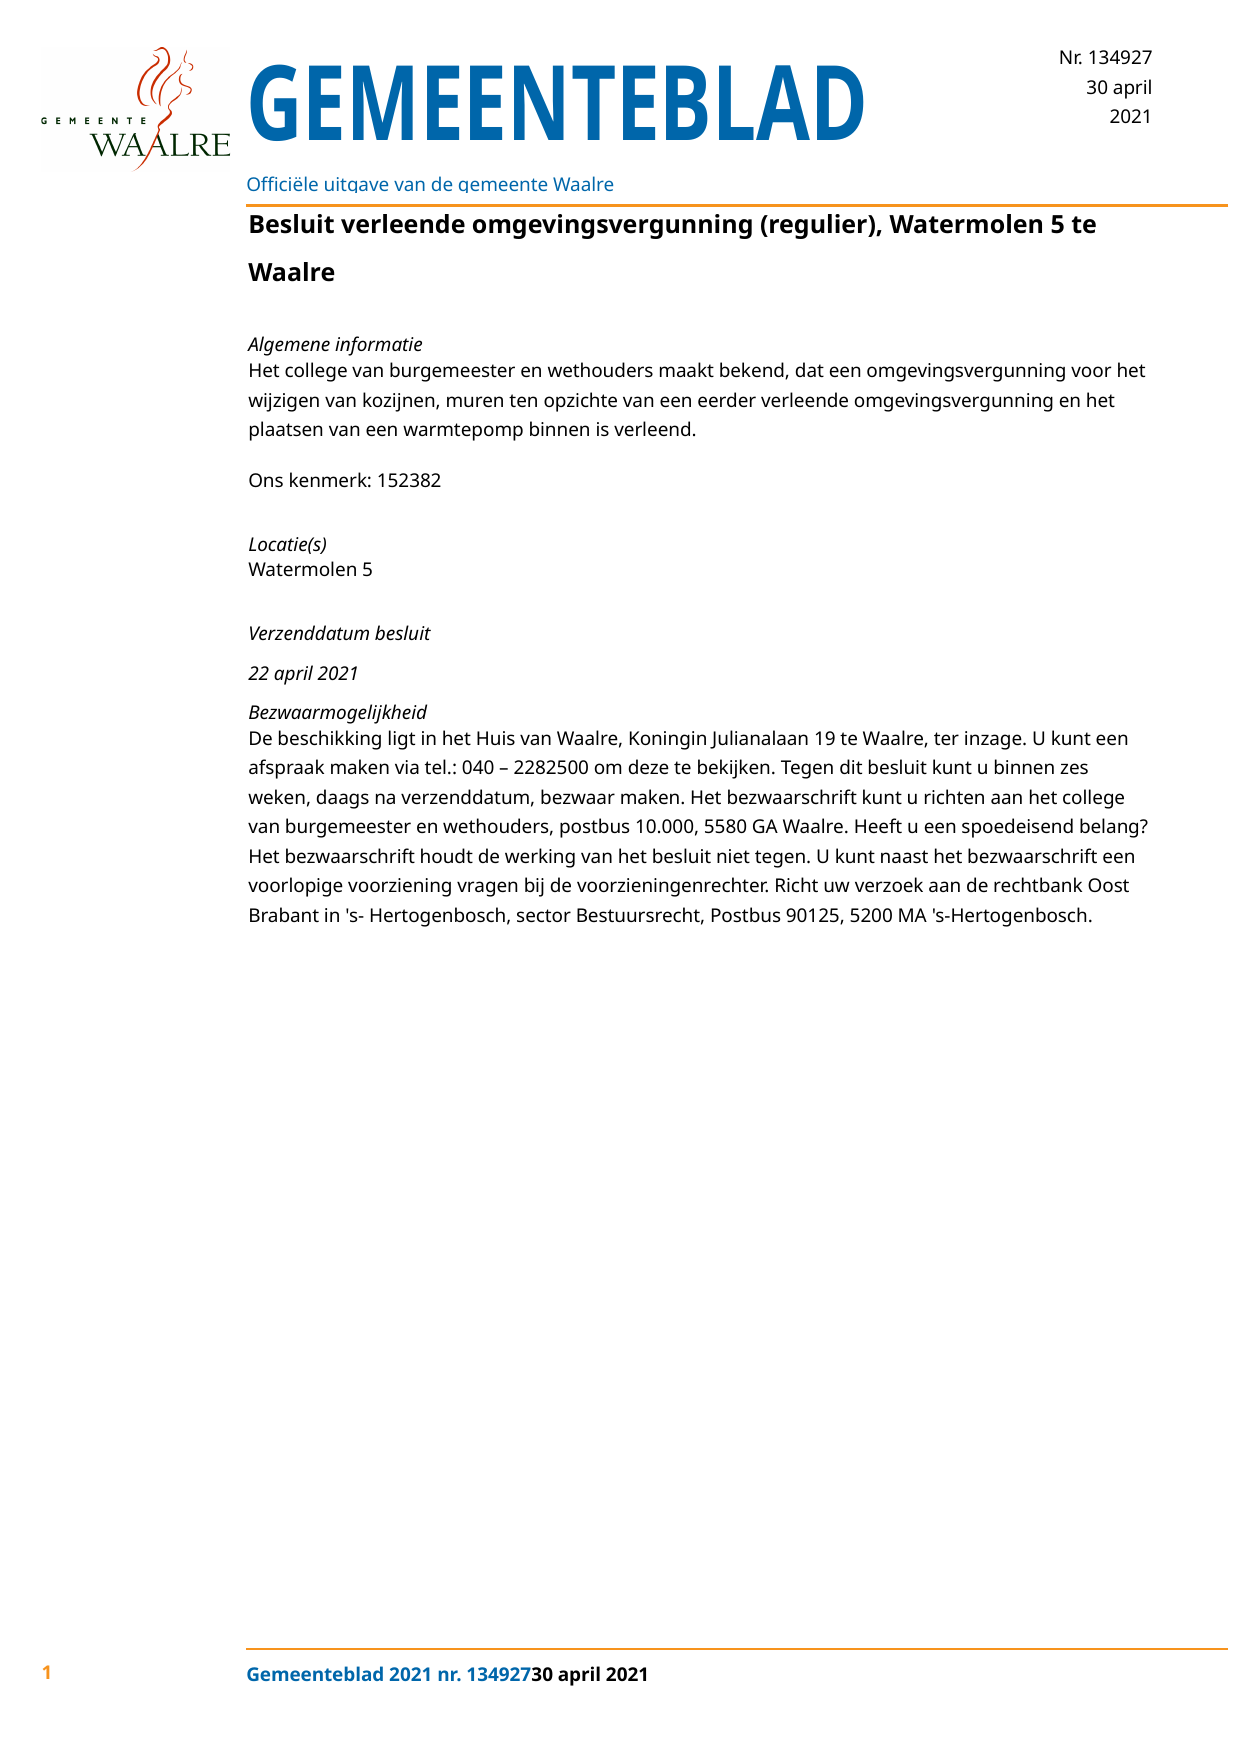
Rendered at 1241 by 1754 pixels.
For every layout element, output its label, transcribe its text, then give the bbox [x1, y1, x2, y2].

text Algemene informatie [248, 331, 1152, 357]
text Verzenddatum besluit [248, 620, 1152, 646]
text Bezwaarmogelijkheid [248, 699, 1152, 725]
text Ons kenmerk: 152382 [248, 467, 1152, 492]
text Het college van burgemeester en wethouders maakt bekend, dat een omgevingsvergunning voor het wijzigen van kozijnen, muren ten opzichte van een eerder verleende omgevingsvergunning en het plaatsen van een warmtepomp binnen is verleend. [248, 357, 1152, 442]
text Besluit verleende omgevingsvergunning (regulier), Watermolen 5 te Waalre [248, 207, 1152, 288]
picture [41, 47, 231, 172]
text 22 april 2021 [248, 660, 1152, 685]
text Watermolen 5 [248, 556, 1152, 582]
text Locatie(s) [248, 531, 1152, 556]
text De beschikking ligt in het Huis van Waalre, Koningin Julianalaan 19 te Waalre, ter inzage. U kunt een afspraak maken via tel.: 040 – 2282500 om deze te bekijken. Tegen dit besluit kunt u binnen zes weken, daags na verzenddatum, bezwaar maken. Het bezwaarschrift kunt u richten aan het college van burgemeester en wethouders, postbus 10.000, 5580 GA Waalre. Heeft u een spoedeisend belang? Het bezwaarschrift houdt de werking van het besluit niet tegen. U kunt naast het bezwaarschrift een voorlopige voorziening vragen bij de voorzieningenrechter. Richt uw verzoek aan de rechtbank Oost Brabant in 's- Hertogenbosch, sector Bestuursrecht, Postbus 90125, 5200 MA 's-Hertogenbosch. [248, 725, 1152, 928]
